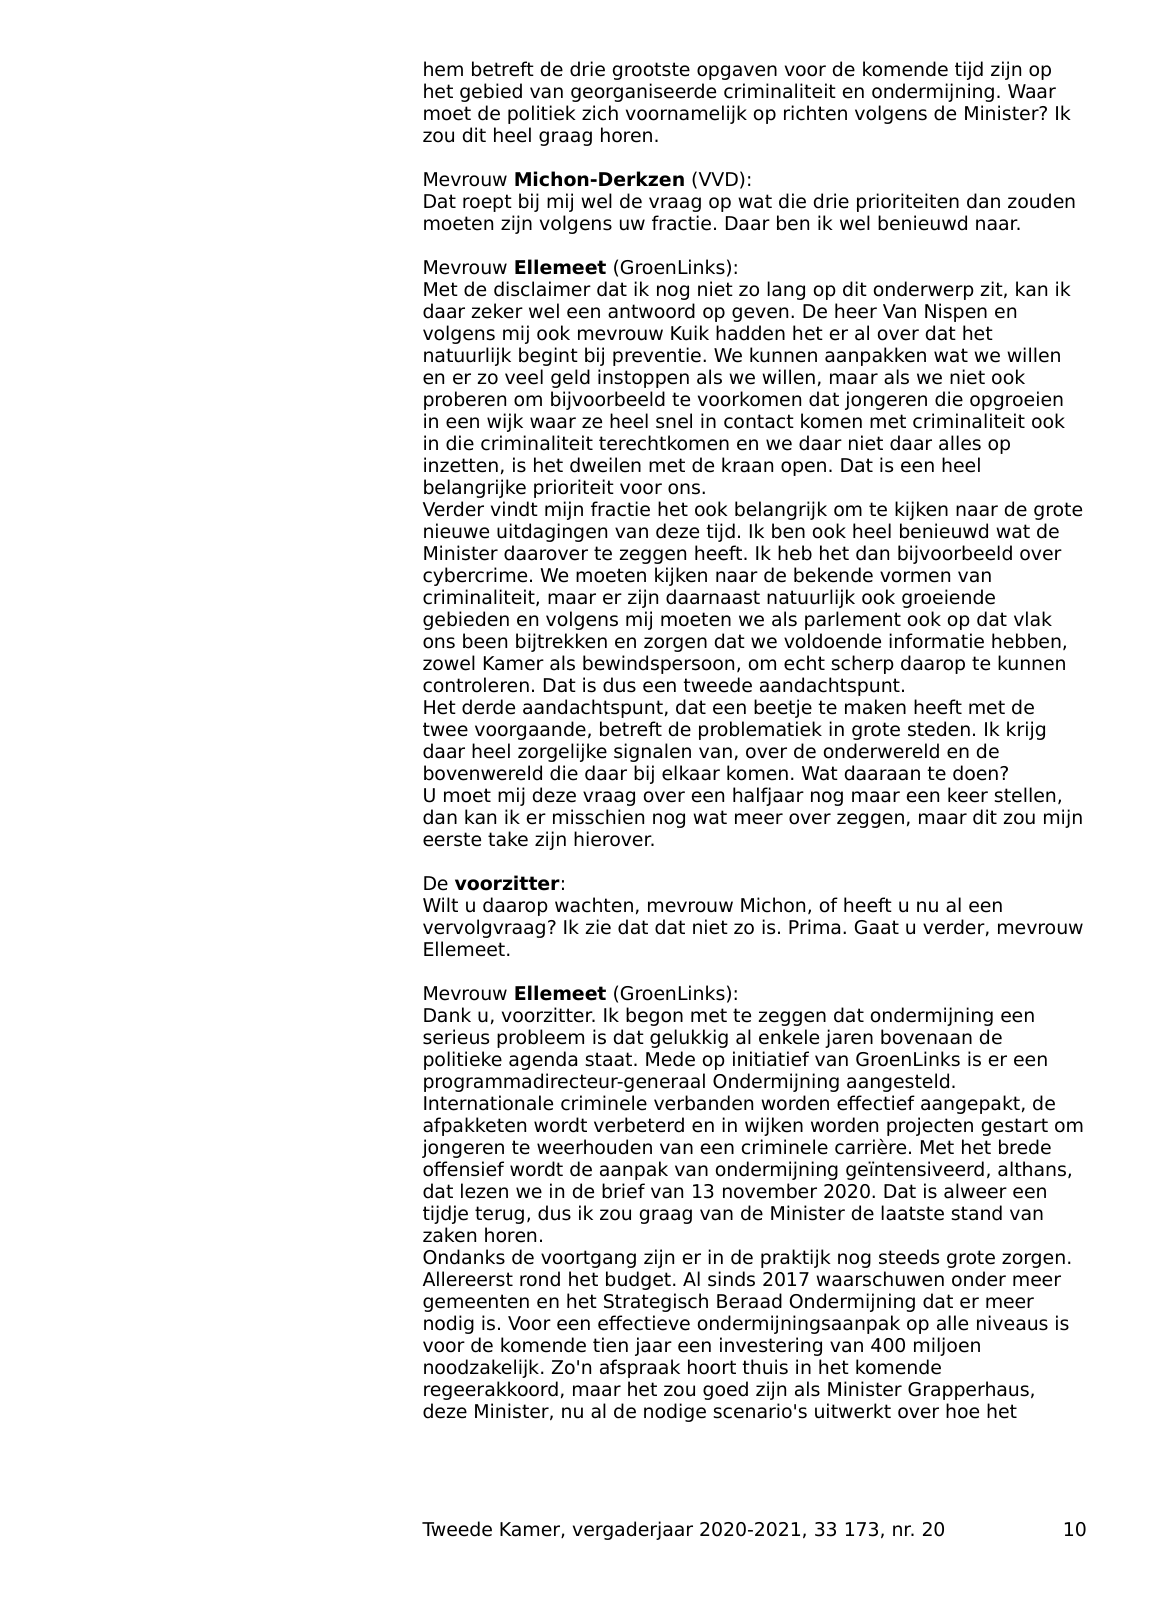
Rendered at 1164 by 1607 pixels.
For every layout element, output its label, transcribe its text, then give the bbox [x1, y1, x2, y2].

text Met de disclaimer dat ik nog niet zo lang op dit onderwerp zit, kan ik daar zeker wel een antwoord op geven. De heer Van Nispen en volgens mij ook mevrouw Kuik hadden het er al over dat het natuurlijk begint bij preventie. We kunnen aanpakken wat we willen en er zo veel geld instoppen als we willen, maar als we niet ook proberen om bijvoorbeeld te voorkomen dat jongeren die opgroeien in een wijk waar ze heel snel in contact komen met criminaliteit ook in die criminaliteit terechtkomen en we daar niet daar alles op inzetten, is het dweilen met de kraan open. Dat is een heel belangrijke prioriteit voor ons. [422, 279, 1087, 499]
text Dank u, voorzitter. Ik begon met te zeggen dat ondermijning een serieus probleem is dat gelukkig al enkele jaren bovenaan de politieke agenda staat. Mede op initiatief van GroenLinks is er een programmadirecteur-generaal Ondermijning aangesteld. Internationale criminele verbanden worden effectief aangepakt, de afpakketen wordt verbeterd en in wijken worden projecten gestart om jongeren te weerhouden van een criminele carrière. Met het brede offensief wordt de aanpak van ondermijning geïntensiveerd, althans, dat lezen we in de brief van 13 november 2020. Dat is alweer een tijdje terug, dus ik zou graag van de Minister de laatste stand van zaken horen. [422, 1005, 1087, 1247]
text Ondanks de voortgang zijn er in de praktijk nog steeds grote zorgen. Allereerst rond het budget. Al sinds 2017 waarschuwen onder meer gemeenten en het Strategisch Beraad Ondermijning dat er meer nodig is. Voor een effectieve ondermijningsaanpak op alle niveaus is voor de komende tien jaar een investering van 400 miljoen noodzakelijk. Zo'n afspraak hoort thuis in het komende regeerakkoord, maar het zou goed zijn als Minister Grapperhaus, deze Minister, nu al de nodige scenario's uitwerkt over hoe het [422, 1247, 1087, 1423]
text Mevrouw Ellemeet (GroenLinks): [422, 983, 1087, 1005]
text Wilt u daarop wachten, mevrouw Michon, of heeft u nu al een vervolgvraag? Ik zie dat dat niet zo is. Prima. Gaat u verder, mevrouw Ellemeet. [422, 895, 1087, 961]
text Dat roept bij mij wel de vraag op wat die drie prioriteiten dan zouden moeten zijn volgens uw fractie. Daar ben ik wel benieuwd naar. [422, 191, 1087, 235]
text hem betreft de drie grootste opgaven voor de komende tijd zijn op het gebied van georganiseerde criminaliteit en ondermijning. Waar moet de politiek zich voornamelijk op richten volgens de Minister? Ik zou dit heel graag horen. [422, 59, 1087, 147]
text U moet mij deze vraag over een halfjaar nog maar een keer stellen, dan kan ik er misschien nog wat meer over zeggen, maar dit zou mijn eerste take zijn hierover. [422, 785, 1087, 851]
text Verder vindt mijn fractie het ook belangrijk om te kijken naar de grote nieuwe uitdagingen van deze tijd. Ik ben ook heel benieuwd wat de Minister daarover te zeggen heeft. Ik heb het dan bijvoorbeeld over cybercrime. We moeten kijken naar de bekende vormen van criminaliteit, maar er zijn daarnaast natuurlijk ook groeiende gebieden en volgens mij moeten we als parlement ook op dat vlak ons been bijtrekken en zorgen dat we voldoende informatie hebben, zowel Kamer als bewindspersoon, om echt scherp daarop te kunnen controleren. Dat is dus een tweede aandachtspunt. [422, 499, 1087, 697]
text Mevrouw Michon-Derkzen (VVD): [422, 169, 1087, 191]
text De voorzitter: [422, 873, 1087, 895]
text Mevrouw Ellemeet (GroenLinks): [422, 257, 1087, 279]
text Het derde aandachtspunt, dat een beetje te maken heeft met de twee voorgaande, betreft de problematiek in grote steden. Ik krijg daar heel zorgelijke signalen van, over de onderwereld en de bovenwereld die daar bij elkaar komen. Wat daaraan te doen? [422, 697, 1087, 785]
